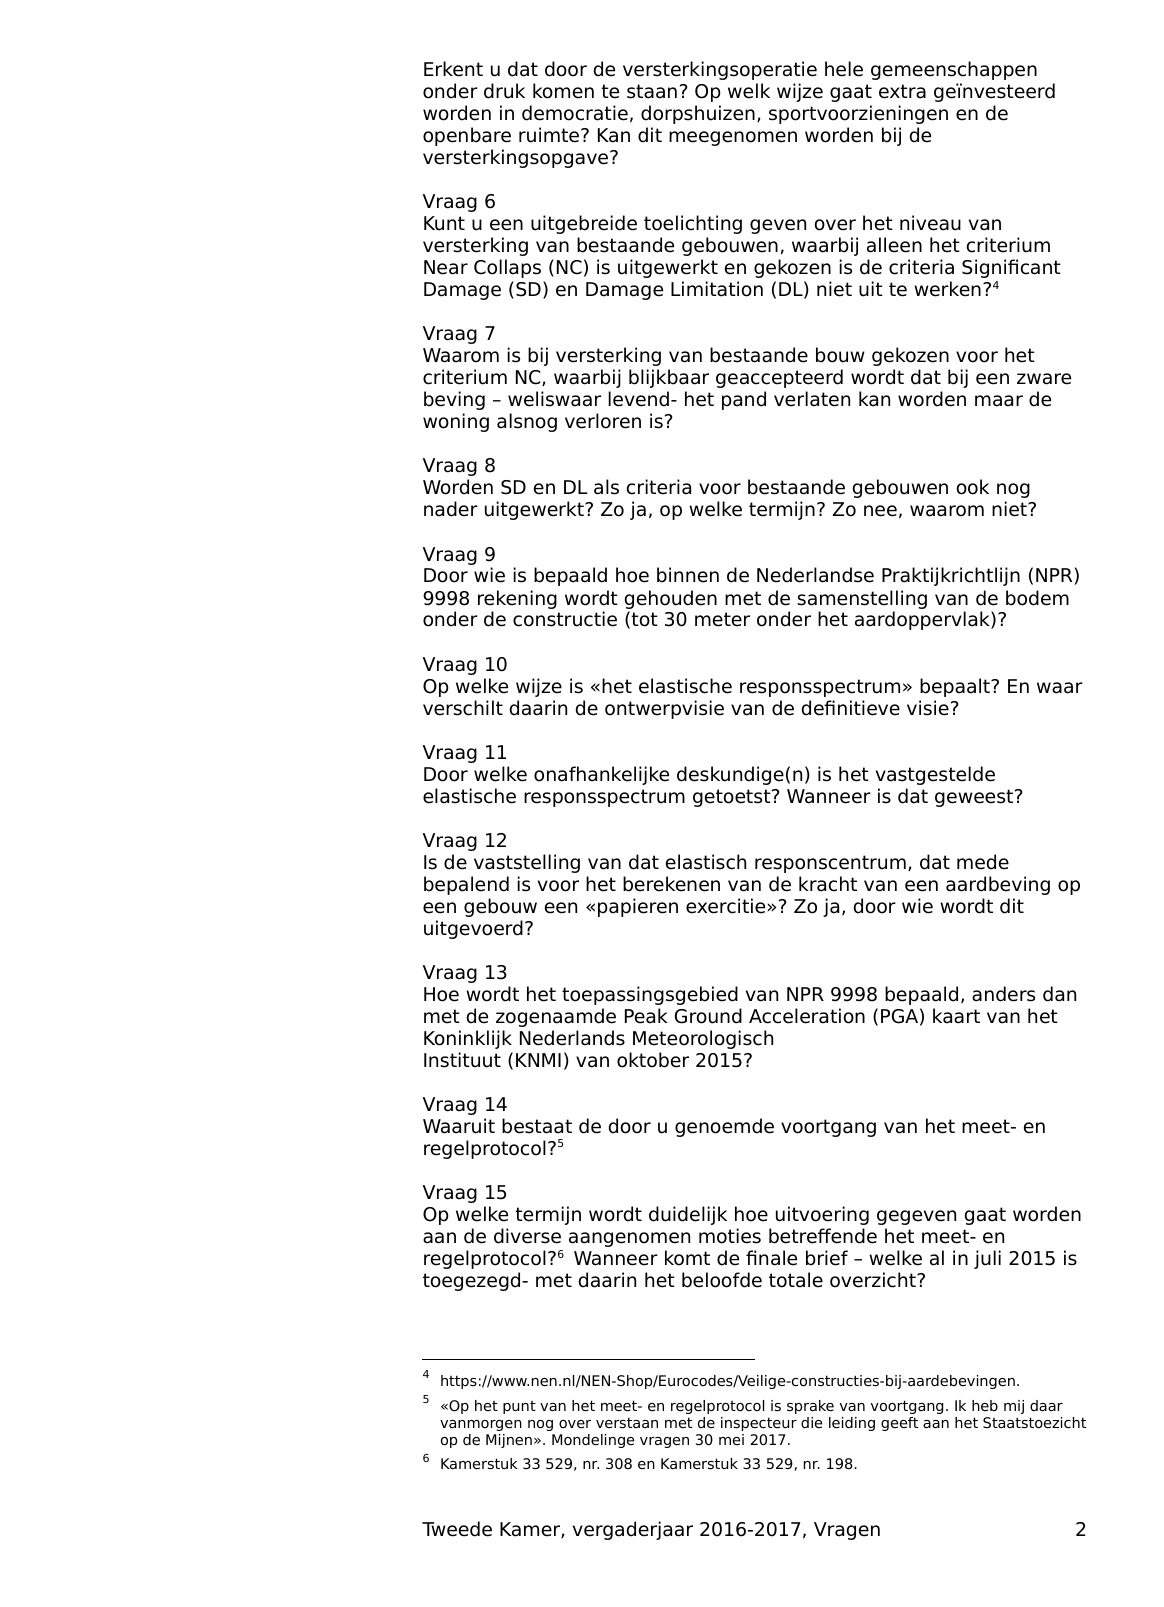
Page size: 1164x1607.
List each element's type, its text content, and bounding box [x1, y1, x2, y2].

text «Op het punt van het meet- en regelprotocol is sprake van voortgang. Ik heb mij daar vanmorgen nog over verstaan met de inspecteur die leiding geeft aan het Staatstoezicht op de Mijnen». Mondelinge vragen 30 mei 2017. [422, 1393, 1087, 1449]
text Op welke termijn wordt duidelijk hoe uitvoering gegeven gaat worden aan de diverse aangenomen moties betreffende het meet- en regelprotocol? Wanneer komt de finale brief – welke al in juli 2015 is toegezegd- met daarin het beloofde totale overzicht? [422, 1204, 1087, 1292]
text Op welke wijze is «het elastische responsspectrum» bepaalt? En waar verschilt daarin de ontwerpvisie van de definitieve visie? [422, 676, 1087, 719]
text Vraag 8 [422, 455, 1087, 477]
text Waaruit bestaat de door u genoemde voortgang van het meet- en regelprotocol? [422, 1116, 1087, 1160]
text Is de vaststelling van dat elastisch responscentrum, dat mede bepalend is voor het berekenen van de kracht van een aardbeving op een gebouw een «papieren exercitie»? Zo ja, door wie wordt dit uitgevoerd? [422, 852, 1087, 940]
text Instituut (KNMI) van oktober 2015? [422, 1050, 1087, 1072]
text Worden SD en DL als criteria voor bestaande gebouwen ook nog nader uitgewerkt? Zo ja, op welke termijn? Zo nee, waarom niet? [422, 477, 1087, 521]
text Vraag 7 [422, 323, 1087, 345]
text Vraag 15 [422, 1182, 1087, 1204]
text Vraag 12 [422, 830, 1087, 852]
text Kamerstuk 33 529, nr. 308 en Kamerstuk 33 529, nr. 198. [422, 1452, 1087, 1474]
text Door welke onafhankelijke deskundige(n) is het vastgestelde elastische responsspectrum getoetst? Wanneer is dat geweest? [422, 764, 1087, 808]
text https://www.nen.nl/NEN-Shop/Eurocodes/Veilige-constructies-bij-aardebevingen. [422, 1368, 1087, 1391]
text Waarom is bij versterking van bestaande bouw gekozen voor het criterium NC, waarbij blijkbaar geaccepteerd wordt dat bij een zware beving – weliswaar levend- het pand verlaten kan worden maar de woning alsnog verloren is? [422, 345, 1087, 433]
text Hoe wordt het toepassingsgebied van NPR 9998 bepaald, anders dan met de zogenaamde Peak Ground Acceleration (PGA) kaart van het Koninklijk Nederlands Meteorologisch [422, 984, 1087, 1050]
text Kunt u een uitgebreide toelichting geven over het niveau van versterking van bestaande gebouwen, waarbij alleen het criterium Near Collaps (NC) is uitgewerkt en gekozen is de criteria Significant Damage (SD) en Damage Limitation (DL) niet uit te werken? [422, 213, 1087, 301]
text Vraag 6 [422, 191, 1087, 213]
text Vraag 11 [422, 742, 1087, 764]
text Door wie is bepaald hoe binnen de Nederlandse Praktijkrichtlijn (NPR) 9998 rekening wordt gehouden met de samenstelling van de bodem onder de constructie (tot 30 meter onder het aardoppervlak)? [422, 565, 1087, 631]
text Vraag 9 [422, 543, 1087, 565]
text Vraag 13 [422, 962, 1087, 984]
text Erkent u dat door de versterkingsoperatie hele gemeenschappen onder druk komen te staan? Op welk wijze gaat extra geïnvesteerd worden in democratie, dorpshuizen, sportvoorzieningen en de openbare ruimte? Kan dit meegenomen worden bij de versterkingsopgave? [422, 59, 1087, 169]
text Vraag 14 [422, 1094, 1087, 1116]
text Vraag 10 [422, 653, 1087, 676]
